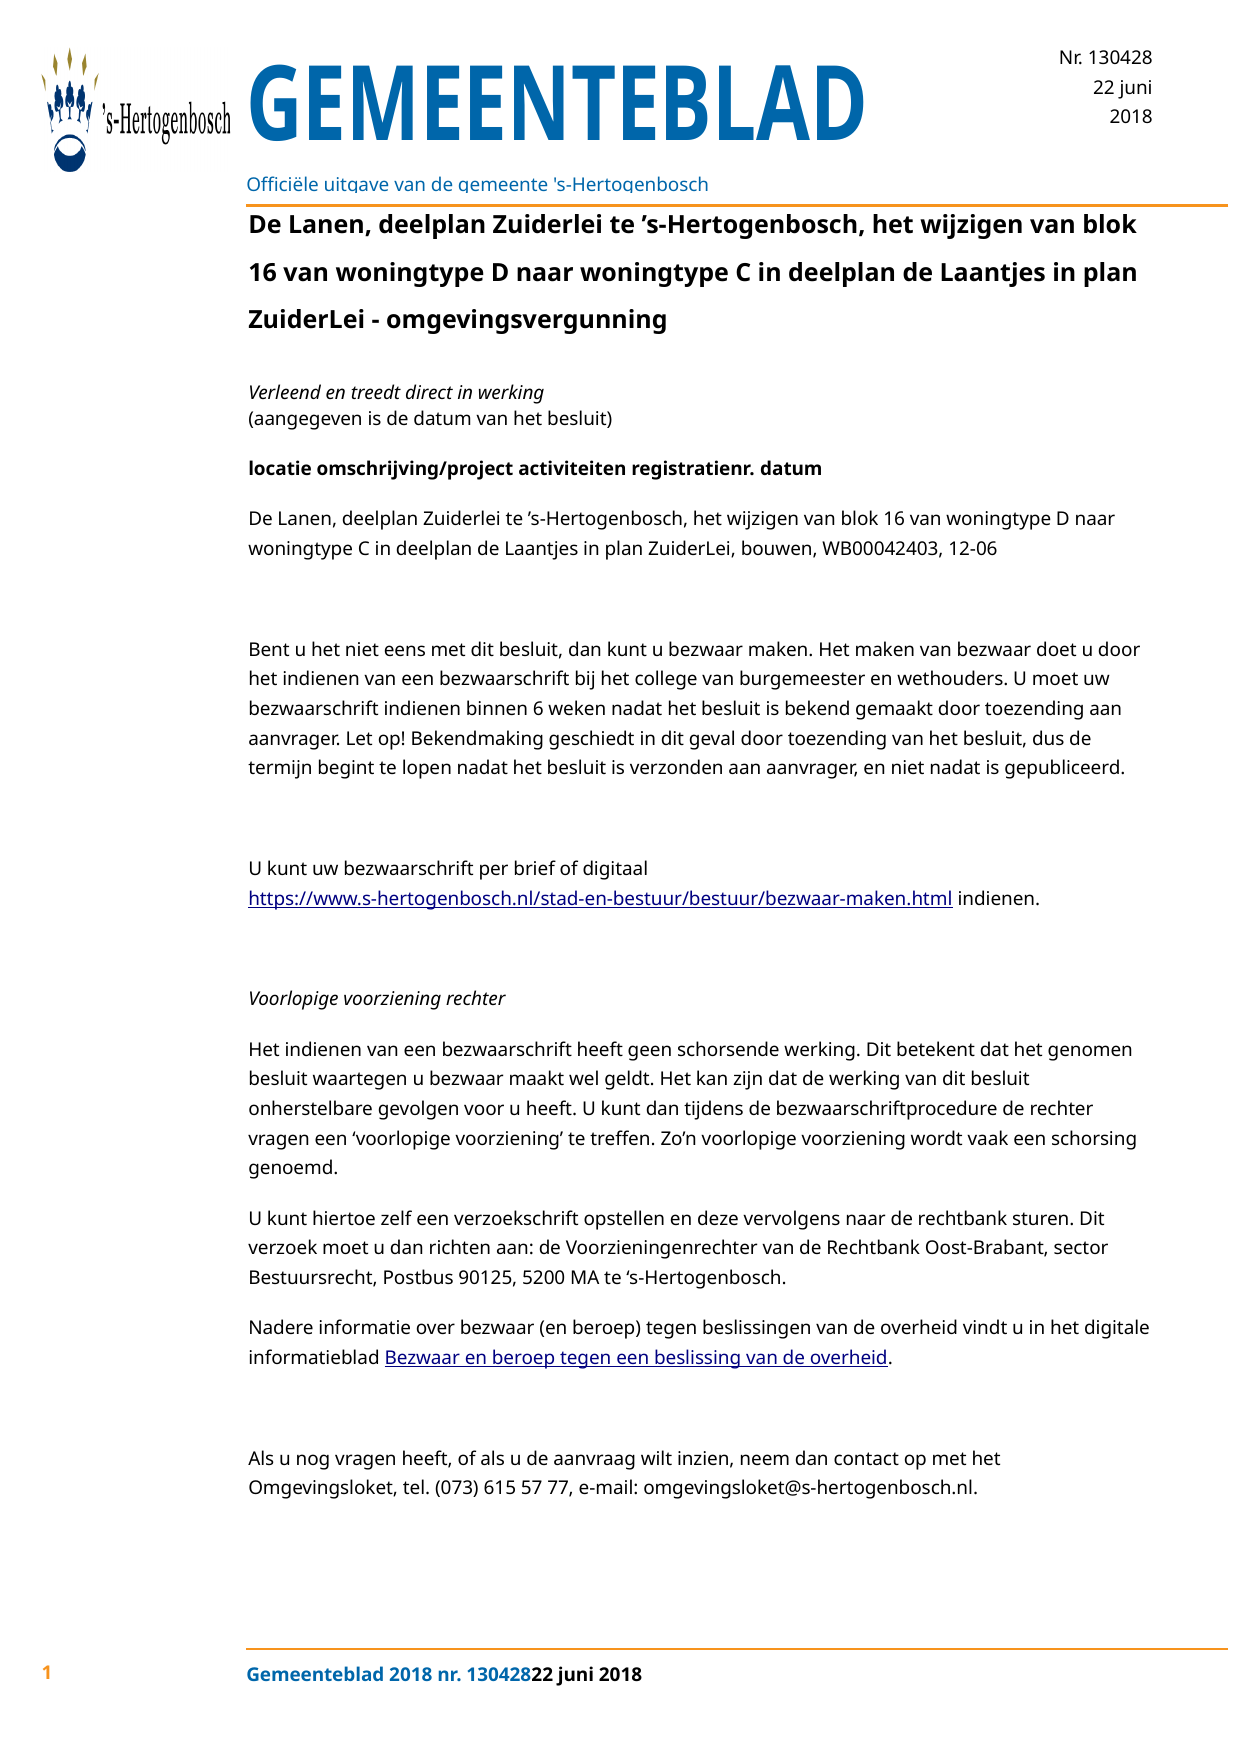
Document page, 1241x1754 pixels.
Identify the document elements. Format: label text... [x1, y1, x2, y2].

text De Lanen, deelplan Zuiderlei te ’s-Hertogenbosch, het wijzigen van blok 16 van woningtype D naar woningtype C in deelplan de Laantjes in plan ZuiderLei, bouwen, WB00042403, 12-06 [248, 506, 1152, 561]
text Bent u het niet eens met dit besluit, dan kunt u bezwaar maken. Het maken van bezwaar doet u door het indienen van een bezwaarschrift bij het college van burgemeester en wethouders. U moet uw bezwaarschrift indienen binnen 6 weken nadat het besluit is bekend gemaakt door toezending aan aanvrager. Let op! Bekendmaking geschiedt in dit geval door toezending van het besluit, dus de termijn begint te lopen nadat het besluit is verzonden aan aanvrager, en niet nadat is gepubliceerd. [248, 636, 1152, 780]
text U kunt hiertoe zelf een verzoekschrift opstellen en deze vervolgens naar de rechtbank sturen. Dit verzoek moet u dan richten aan: de Voorzieningenrechter van de Rechtbank Oost-Brabant, sector Bestuursrecht, Postbus 90125, 5200 MA te ‘s-Hertogenbosch. [248, 1205, 1152, 1290]
text De Lanen, deelplan Zuiderlei te ’s-Hertogenbosch, het wijzigen van blok 16 van woningtype D naar woningtype C in deelplan de Laantjes in plan ZuiderLei - omgevingsvergunning [248, 207, 1152, 336]
text U kunt uw bezwaarschrift per brief of digitaal https://www.s-hertogenbosch.nl/stad-en-bestuur/bestuur/bezwaar-maken.html indienen. [248, 855, 1152, 911]
text Het indienen van een bezwaarschrift heeft geen schorsende werking. Dit betekent dat het genomen besluit waartegen u bezwaar maakt wel geldt. Het kan zijn dat de werking van dit besluit onherstelbare gevolgen voor u heeft. U kunt dan tijdens de bezwaarschriftprocedure de rechter vragen een ‘voorlopige voorziening’ te treffen. Zo’n voorlopige voorziening wordt vaak een schorsing genoemd. [248, 1036, 1152, 1180]
text Als u nog vragen heeft, of als u de aanvraag wilt inzien, neem dan contact op met het Omgevingsloket, tel. (073) 615 57 77, e-mail: omgevingsloket@s-hertogenbosch.nl. [248, 1445, 1152, 1500]
text (aangegeven is de datum van het besluit) [248, 405, 1152, 431]
picture [41, 47, 231, 172]
text Nadere informatie over bezwaar (en beroep) tegen beslissingen van de overheid vindt u in het digitale informatieblad Bezwaar en beroep tegen een beslissing van de overheid. [248, 1314, 1152, 1370]
text Verleend en treedt direct in werking [248, 379, 1152, 405]
text locatie omschrijving/project activiteiten registratienr. datum [248, 455, 1152, 481]
text Voorlopige voorziening rechter [248, 986, 1152, 1011]
